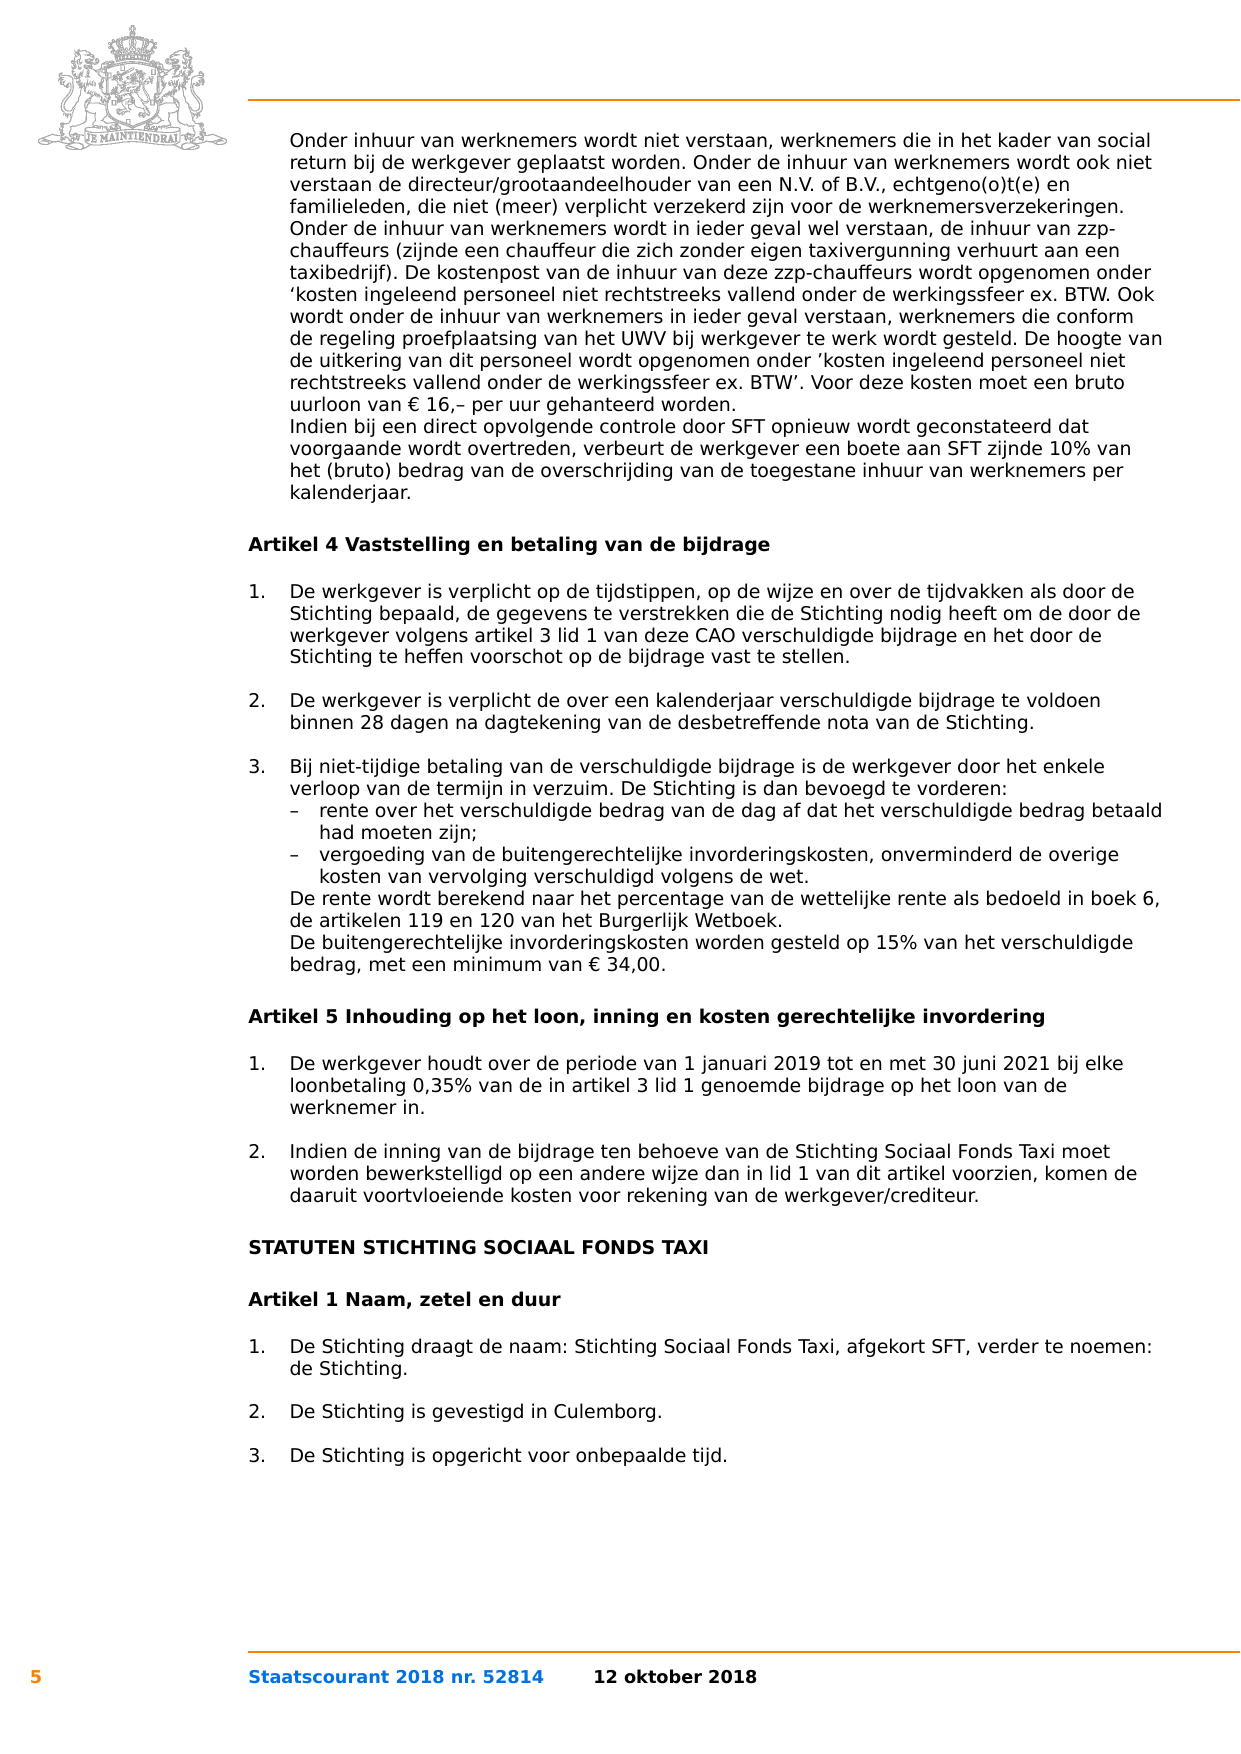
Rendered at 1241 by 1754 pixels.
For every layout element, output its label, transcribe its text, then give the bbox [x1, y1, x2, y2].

subtitle Artikel 1 Naam, zetel en duur [248, 1289, 1163, 1311]
text 1. De Stichting draagt de naam: Stichting Sociaal Fonds Taxi, afgekort SFT, verder te noemen: de Stichting. [248, 1336, 1163, 1379]
text 1. De werkgever is verplicht op de tijdstippen, op de wijze en over de tijdvakken als door de Stichting bepaald, de gegevens te verstrekken die de Stichting nodig heeft om de door de werkgever volgens artikel 3 lid 1 van deze CAO verschuldigde bijdrage en het door de Stichting te heffen voorschot op de bijdrage vast te stellen. [248, 581, 1163, 668]
picture [38, 25, 227, 150]
text 3. De Stichting is opgericht voor onbepaalde tijd. [248, 1445, 1163, 1467]
text – rente over het verschuldigde bedrag van de dag af dat het verschuldigde bedrag betaald had moeten zijn; [289, 800, 1163, 844]
subtitle Artikel 5 Inhouding op het loon, inning en kosten gerechtelijke invordering [248, 1006, 1163, 1028]
text 2. De werkgever is verplicht de over een kalenderjaar verschuldigde bijdrage te voldoen binnen 28 dagen na dagtekening van de desbetreffende nota van de Stichting. [248, 690, 1163, 734]
text Onder inhuur van werknemers wordt niet verstaan, werknemers die in het kader van social return bij de werkgever geplaatst worden. Onder de inhuur van werknemers wordt ook niet verstaan de directeur/grootaandeelhouder van een N.V. of B.V., echtgeno(o)t(e) en familieleden, die niet (meer) verplicht verzekerd zijn voor de werknemersverzekeringen. Onder de inhuur van werknemers wordt in ieder geval wel verstaan, de inhuur van zzp-chauffeurs (zijnde een chauffeur die zich zonder eigen taxivergunning verhuurt aan een taxibedrijf). De kostenpost van de inhuur van deze zzp-chauffeurs wordt opgenomen onder ‘kosten ingeleend personeel niet rechtstreeks vallend onder de werkingssfeer ex. BTW. Ook wordt onder de inhuur van werknemers in ieder geval verstaan, werknemers die conform de regeling proefplaatsing van het UWV bij werkgever te werk wordt gesteld. De hoogte van de uitkering van dit personeel wordt opgenomen onder ’kosten ingeleend personeel niet rechtstreeks vallend onder de werkingssfeer ex. BTW’. Voor deze kosten moet een bruto uurloon van € 16,– per uur gehanteerd worden. [289, 130, 1163, 416]
text Indien bij een direct opvolgende controle door SFT opnieuw wordt geconstateerd dat voorgaande wordt overtreden, verbeurt de werkgever een boete aan SFT zijnde 10% van het (bruto) bedrag van de overschrijding van de toegestane inhuur van werknemers per kalenderjaar. [289, 416, 1163, 503]
text De buitengerechtelijke invorderingskosten worden gesteld op 15% van het verschuldigde bedrag, met een minimum van € 34,00. [289, 932, 1163, 976]
subtitle Artikel 4 Vaststelling en betaling van de bijdrage [248, 533, 1163, 556]
text De rente wordt berekend naar het percentage van de wettelijke rente als bedoeld in boek 6, de artikelen 119 en 120 van het Burgerlijk Wetboek. [289, 888, 1163, 932]
text – vergoeding van de buitengerechtelijke invorderingskosten, onverminderd de overige kosten van vervolging verschuldigd volgens de wet. [289, 844, 1163, 888]
text 2. Indien de inning van de bijdrage ten behoeve van de Stichting Sociaal Fonds Taxi moet worden bewerkstelligd op een andere wijze dan in lid 1 van dit artikel voorzien, komen de daaruit voortvloeiende kosten voor rekening van de werkgever/crediteur. [248, 1141, 1163, 1207]
text 2. De Stichting is gevestigd in Culemborg. [248, 1401, 1163, 1423]
subtitle STATUTEN STICHTING SOCIAAL FONDS TAXI [248, 1237, 1163, 1259]
text 1. De werkgever houdt over de periode van 1 januari 2019 tot en met 30 juni 2021 bij elke loonbetaling 0,35% van de in artikel 3 lid 1 genoemde bijdrage op het loon van de werknemer in. [248, 1053, 1163, 1119]
text 3. Bij niet-tijdige betaling van de verschuldigde bijdrage is de werkgever door het enkele verloop van de termijn in verzuim. De Stichting is dan bevoegd te vorderen: [248, 756, 1163, 800]
